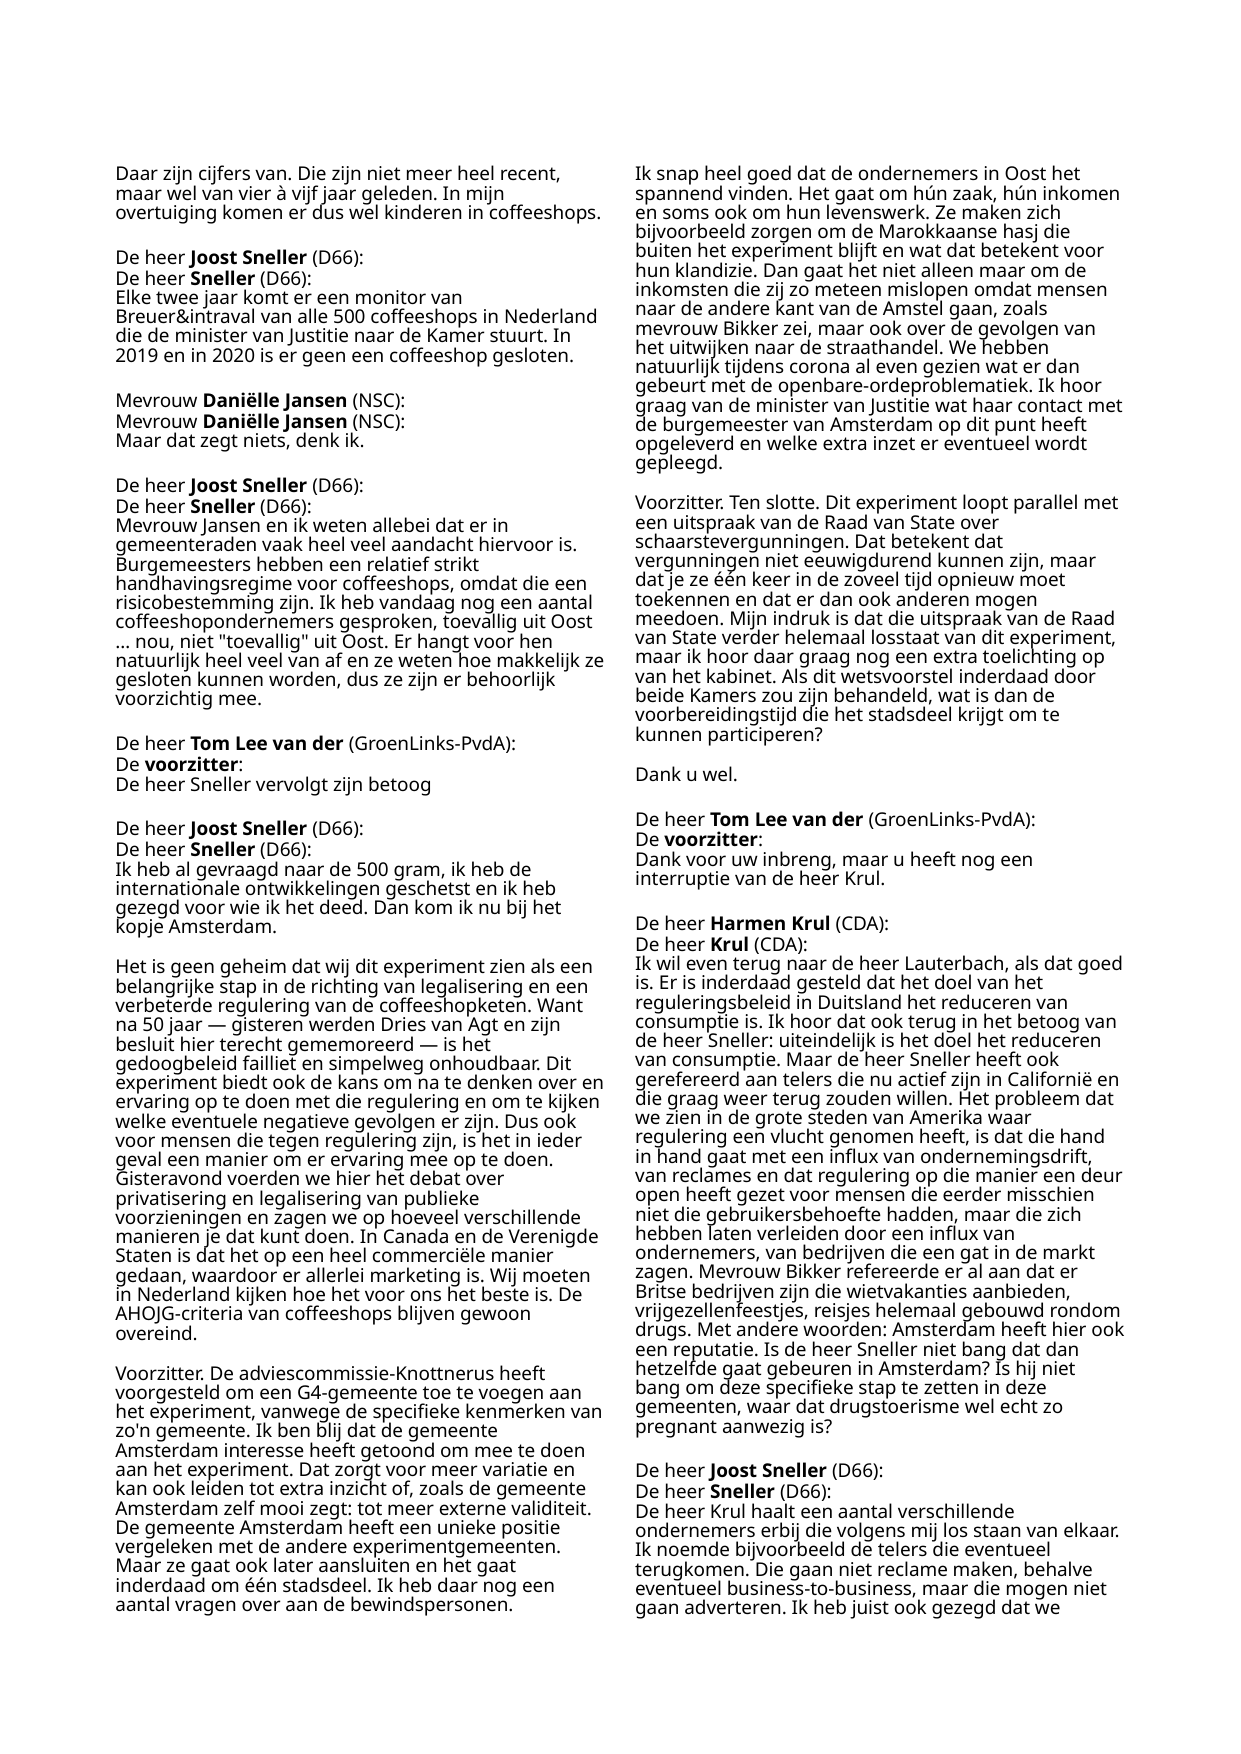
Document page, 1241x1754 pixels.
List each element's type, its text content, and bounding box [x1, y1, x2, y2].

text Het is geen geheim dat wij dit experiment zien als een belangrijke stap in de richting van legalisering en een verbeterde regulering van de coffeeshopketen. Want na 50 jaar — gisteren werden Dries van Agt en zijn besluit hier terecht gememoreerd — is het gedoogbeleid failliet en simpelweg onhoudbaar. Dit experiment biedt ook de kans om na te denken over en ervaring op te doen met die regulering en om te kijken welke eventuele negatieve gevolgen er zijn. Dus ook voor mensen die tegen regulering zijn, is het in ieder geval een manier om er ervaring mee op te doen. Gisteravond voerden we hier het debat over privatisering en legalisering van publieke voorzieningen en zagen we op hoeveel verschillende manieren je dat kunt doen. In Canada en de Verenigde Staten is dat het op een heel commerciële manier gedaan, waardoor er allerlei marketing is. Wij moeten in Nederland kijken hoe het voor ons het beste is. De AHOJG-criteria van coffeeshops blijven gewoon overeind. [115, 958, 605, 1344]
text De heer Joost Sneller (D66): [115, 816, 605, 841]
text De heer Joost Sneller (D66): [115, 244, 605, 270]
text De heer Tom Lee van der (GroenLinks-PvdA): [635, 806, 1125, 831]
text De heer Joost Sneller (D66): [635, 1458, 1125, 1483]
text Mevrouw Daniëlle Jansen (NSC): [115, 413, 605, 432]
text Dank u wel. [635, 766, 1125, 785]
text Voorzitter. De adviescommissie-Knottnerus heeft voorgesteld om een G4-gemeente toe te voegen aan het experiment, vanwege de specifieke kenmerken van zo'n gemeente. Ik ben blij dat de gemeente Amsterdam interesse heeft getoond om mee te doen aan het experiment. Dat zorgt voor meer variatie en kan ook leiden tot extra inzicht of, zoals de gemeente Amsterdam zelf mooi zegt: tot meer externe validiteit. De gemeente Amsterdam heeft een unieke positie vergeleken met de andere experimentgemeenten. Maar ze gaat ook later aansluiten en het gaat inderdaad om één stadsdeel. Ik heb daar nog een aantal vragen over aan de bewindspersonen. [115, 1364, 605, 1615]
text Mevrouw Jansen en ik weten allebei dat er in gemeenteraden vaak heel veel aandacht hiervoor is. Burgemeesters hebben een relatief strikt handhavingsregime voor coffeeshops, omdat die een risicobestemming zijn. Ik heb vandaag nog een aantal coffeeshopondernemers gesproken, toevallig uit Oost … nou, niet "toevallig" uit Oost. Er hangt voor hen natuurlijk heel veel van af en ze weten hoe makkelijk ze gesloten kunnen worden, dus ze zijn er behoorlijk voorzichtig mee. [115, 517, 605, 710]
text De heer Krul haalt een aantal verschillende ondernemers erbij die volgens mij los staan van elkaar. Ik noemde bijvoorbeeld de telers die eventueel terugkomen. Die gaan niet reclame maken, behalve eventueel business-to-business, maar die mogen niet gaan adverteren. Ik heb juist ook gezegd dat we [635, 1503, 1125, 1618]
text De heer Tom Lee van der (GroenLinks-PvdA): [115, 731, 605, 756]
text De voorzitter: [635, 831, 1125, 851]
text De heer Sneller vervolgt zijn betoog [115, 776, 605, 795]
text De heer Sneller (D66): [115, 498, 605, 517]
text De heer Harmen Krul (CDA): [635, 910, 1125, 936]
text Daar zijn cijfers van. Die zijn niet meer heel recent, maar wel van vier à vijf jaar geleden. In mijn overtuiging komen er dus wel kinderen in coffeeshops. [115, 165, 605, 223]
text De voorzitter: [115, 756, 605, 776]
text De heer Sneller (D66): [635, 1483, 1125, 1503]
text Voorzitter. Ten slotte. Dit experiment loopt parallel met een uitspraak van de Raad van State over schaarstevergunningen. Dat betekent dat vergunningen niet eeuwigdurend kunnen zijn, maar dat je ze één keer in de zoveel tijd opnieuw moet toekennen en dat er dan ook anderen mogen meedoen. Mijn indruk is dat die uitspraak van de Raad van State verder helemaal losstaat van dit experiment, maar ik hoor daar graag nog een extra toelichting op van het kabinet. Als dit wetsvoorstel inderdaad door beide Kamers zou zijn behandeld, wat is dan de voorbereidingstijd die het stadsdeel krijgt om te kunnen participeren? [635, 494, 1125, 745]
text De heer Sneller (D66): [115, 270, 605, 289]
text Ik wil even terug naar de heer Lauterbach, als dat goed is. Er is inderdaad gesteld dat het doel van het reguleringsbeleid in Duitsland het reduceren van consumptie is. Ik hoor dat ook terug in het betoog van de heer Sneller: uiteindelijk is het doel het reduceren van consumptie. Maar de heer Sneller heeft ook gerefereerd aan telers die nu actief zijn in Californië en die graag weer terug zouden willen. Het probleem dat we zien in de grote steden van Amerika waar regulering een vlucht genomen heeft, is dat die hand in hand gaat met een influx van ondernemingsdrift, van reclames en dat regulering op die manier een deur open heeft gezet voor mensen die eerder misschien niet die gebruikersbehoefte hadden, maar die zich hebben laten verleiden door een influx van ondernemers, van bedrijven die een gat in de markt zagen. Mevrouw Bikker refereerde er al aan dat er Britse bedrijven zijn die wietvakanties aanbieden, vrijgezellenfeestjes, reisjes helemaal gebouwd rondom drugs. Met andere woorden: Amsterdam heeft hier ook een reputatie. Is de heer Sneller niet bang dat dan hetzelfde gaat gebeuren in Amsterdam? Is hij niet bang om deze specifieke stap te zetten in deze gemeenten, waar dat drugstoerisme wel echt zo pregnant aanwezig is? [635, 955, 1125, 1437]
text Maar dat zegt niets, denk ik. [115, 432, 605, 451]
text Elke twee jaar komt er een monitor van Breuer&intraval van alle 500 coffeeshops in Nederland die de minister van Justitie naar de Kamer stuurt. In 2019 en in 2020 is er geen een coffeeshop gesloten. [115, 289, 605, 366]
text De heer Krul (CDA): [635, 936, 1125, 955]
text Mevrouw Daniëlle Jansen (NSC): [115, 387, 605, 413]
text De heer Sneller (D66): [115, 841, 605, 861]
text Ik snap heel goed dat de ondernemers in Oost het spannend vinden. Het gaat om hún zaak, hún inkomen en soms ook om hun levenswerk. Ze maken zich bijvoorbeeld zorgen om de Marokkaanse hasj die buiten het experiment blijft en wat dat betekent voor hun klandizie. Dan gaat het niet alleen maar om de inkomsten die zij zo meteen mislopen omdat mensen naar de andere kant van de Amstel gaan, zoals mevrouw Bikker zei, maar ook over de gevolgen van het uitwijken naar de straathandel. We hebben natuurlijk tijdens corona al even gezien wat er dan gebeurt met de openbare-ordeproblematiek. Ik hoor graag van de minister van Justitie wat haar contact met de burgemeester van Amsterdam op dit punt heeft opgeleverd en welke extra inzet er eventueel wordt gepleegd. [635, 165, 1125, 474]
text De heer Joost Sneller (D66): [115, 472, 605, 498]
text Ik heb al gevraagd naar de 500 gram, ik heb de internationale ontwikkelingen geschetst en ik heb gezegd voor wie ik het deed. Dan kom ik nu bij het kopje Amsterdam. [115, 861, 605, 938]
text Dank voor uw inbreng, maar u heeft nog een interruptie van de heer Krul. [635, 851, 1125, 889]
